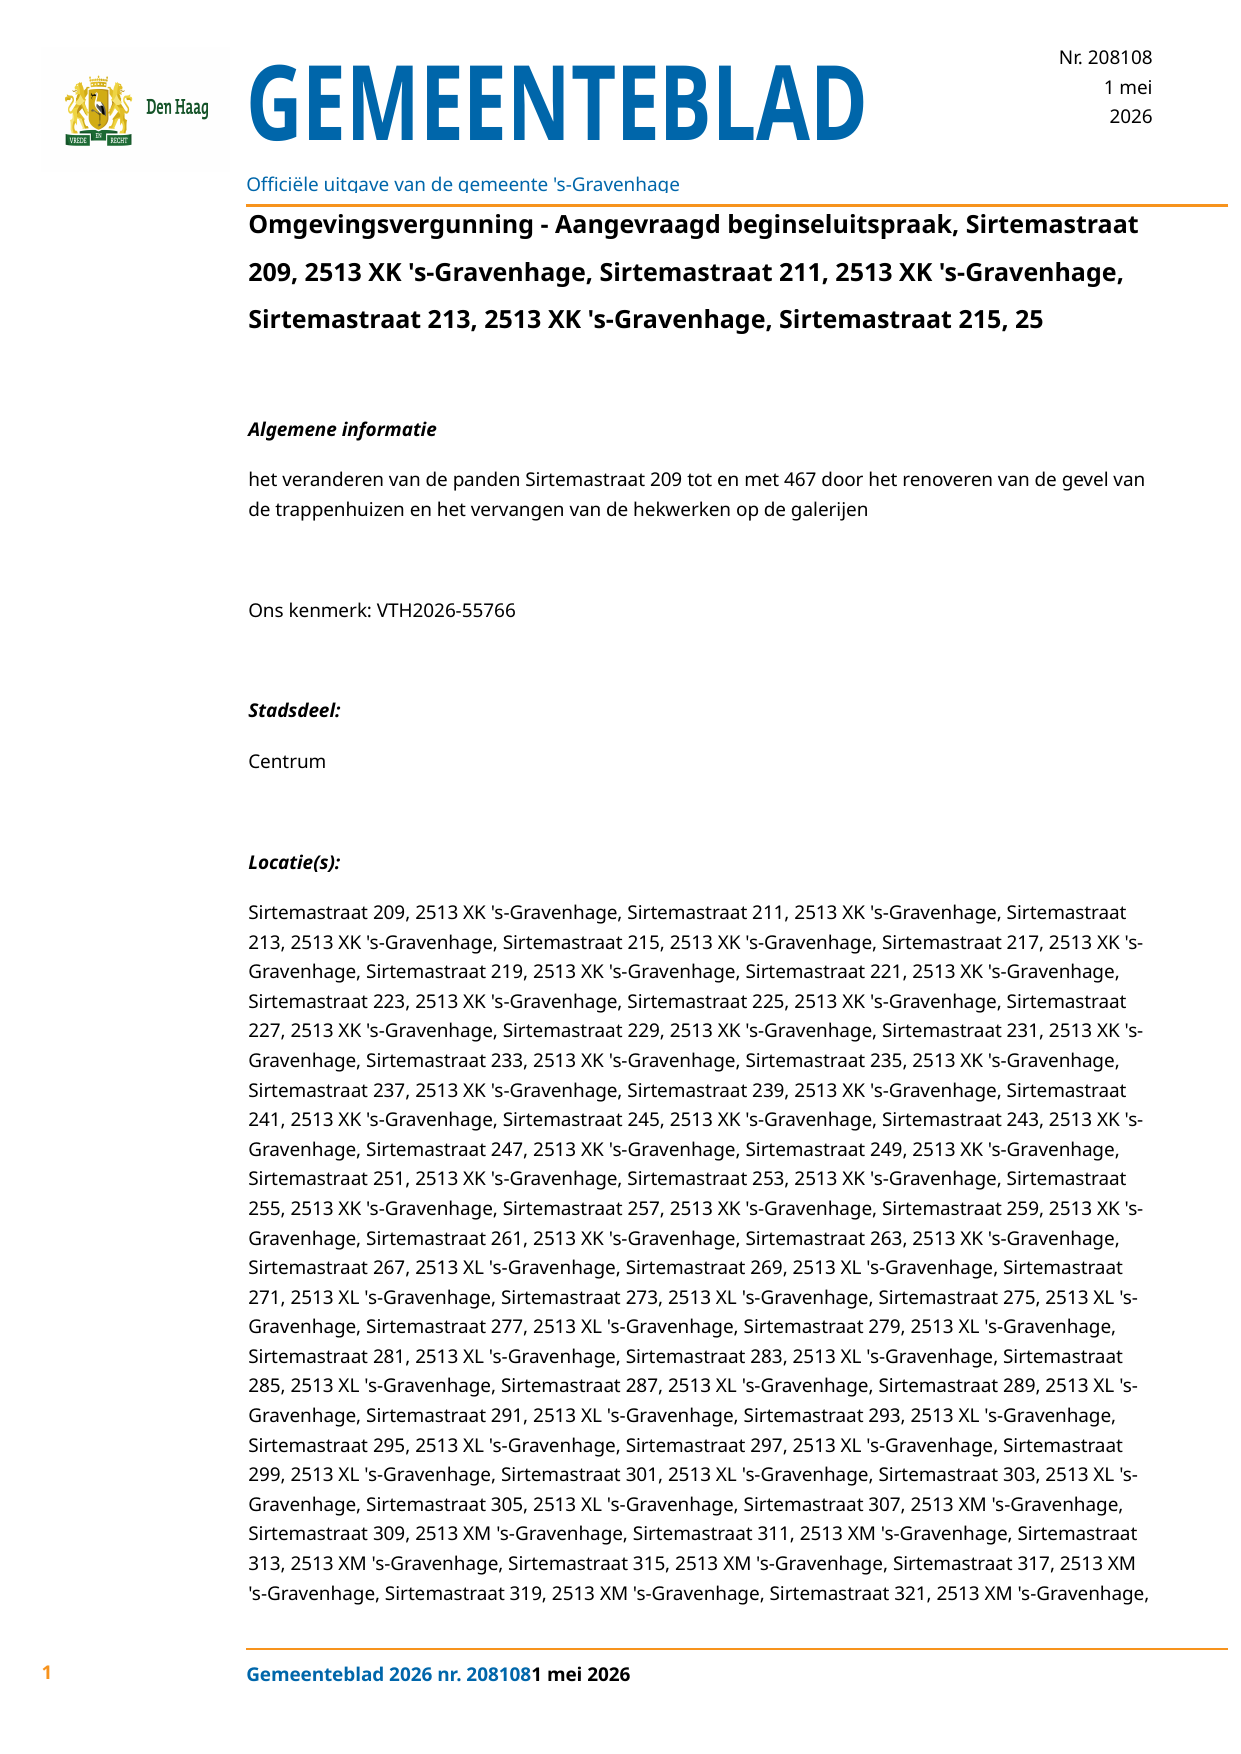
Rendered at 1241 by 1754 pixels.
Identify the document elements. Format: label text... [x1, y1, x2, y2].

text het veranderen van de panden Sirtemastraat 209 tot en met 467 door het renoveren van de gevel van de trappenhuizen en het vervangen van de hekwerken op de galerijen [248, 466, 1152, 522]
text Omgevingsvergunning - Aangevraagd beginseluitspraak, Sirtemastraat 209, 2513 XK 's-Gravenhage, Sirtemastraat 211, 2513 XK 's-Gravenhage, Sirtemastraat 213, 2513 XK 's-Gravenhage, Sirtemastraat 215, 25 [248, 207, 1152, 336]
text Centrum [248, 748, 1152, 774]
text Sirtemastraat 209, 2513 XK 's-Gravenhage, Sirtemastraat 211, 2513 XK 's-Gravenhage, Sirtemastraat 213, 2513 XK 's-Gravenhage, Sirtemastraat 215, 2513 XK 's-Gravenhage, Sirtemastraat 217, 2513 XK 's-Gravenhage, Sirtemastraat 219, 2513 XK 's-Gravenhage, Sirtemastraat 221, 2513 XK 's-Gravenhage, Sirtemastraat 223, 2513 XK 's-Gravenhage, Sirtemastraat 225, 2513 XK 's-Gravenhage, Sirtemastraat 227, 2513 XK 's-Gravenhage, Sirtemastraat 229, 2513 XK 's-Gravenhage, Sirtemastraat 231, 2513 XK 's-Gravenhage, Sirtemastraat 233, 2513 XK 's-Gravenhage, Sirtemastraat 235, 2513 XK 's-Gravenhage, Sirtemastraat 237, 2513 XK 's-Gravenhage, Sirtemastraat 239, 2513 XK 's-Gravenhage, Sirtemastraat 241, 2513 XK 's-Gravenhage, Sirtemastraat 245, 2513 XK 's-Gravenhage, Sirtemastraat 243, 2513 XK 's-Gravenhage, Sirtemastraat 247, 2513 XK 's-Gravenhage, Sirtemastraat 249, 2513 XK 's-Gravenhage, Sirtemastraat 251, 2513 XK 's-Gravenhage, Sirtemastraat 253, 2513 XK 's-Gravenhage, Sirtemastraat 255, 2513 XK 's-Gravenhage, Sirtemastraat 257, 2513 XK 's-Gravenhage, Sirtemastraat 259, 2513 XK 's-Gravenhage, Sirtemastraat 261, 2513 XK 's-Gravenhage, Sirtemastraat 263, 2513 XK 's-Gravenhage, Sirtemastraat 267, 2513 XL 's-Gravenhage, Sirtemastraat 269, 2513 XL 's-Gravenhage, Sirtemastraat 271, 2513 XL 's-Gravenhage, Sirtemastraat 273, 2513 XL 's-Gravenhage, Sirtemastraat 275, 2513 XL 's-Gravenhage, Sirtemastraat 277, 2513 XL 's-Gravenhage, Sirtemastraat 279, 2513 XL 's-Gravenhage, Sirtemastraat 281, 2513 XL 's-Gravenhage, Sirtemastraat 283, 2513 XL 's-Gravenhage, Sirtemastraat 285, 2513 XL 's-Gravenhage, Sirtemastraat 287, 2513 XL 's-Gravenhage, Sirtemastraat 289, 2513 XL 's-Gravenhage, Sirtemastraat 291, 2513 XL 's-Gravenhage, Sirtemastraat 293, 2513 XL 's-Gravenhage, Sirtemastraat 295, 2513 XL 's-Gravenhage, Sirtemastraat 297, 2513 XL 's-Gravenhage, Sirtemastraat 299, 2513 XL 's-Gravenhage, Sirtemastraat 301, 2513 XL 's-Gravenhage, Sirtemastraat 303, 2513 XL 's-Gravenhage, Sirtemastraat 305, 2513 XL 's-Gravenhage, Sirtemastraat 307, 2513 XM 's-Gravenhage, Sirtemastraat 309, 2513 XM 's-Gravenhage, Sirtemastraat 311, 2513 XM 's-Gravenhage, Sirtemastraat 313, 2513 XM 's-Gravenhage, Sirtemastraat 315, 2513 XM 's-Gravenhage, Sirtemastraat 317, 2513 XM 's-Gravenhage, Sirtemastraat 319, 2513 XM 's-Gravenhage, Sirtemastraat 321, 2513 XM 's-Gravenhage, [248, 899, 1152, 1605]
text Stadsdeel: [248, 698, 1152, 723]
picture [41, 47, 231, 172]
text Locatie(s): [248, 849, 1152, 874]
text Algemene informatie [248, 416, 1152, 442]
text Ons kenmerk: VTH2026-55766 [248, 597, 1152, 622]
